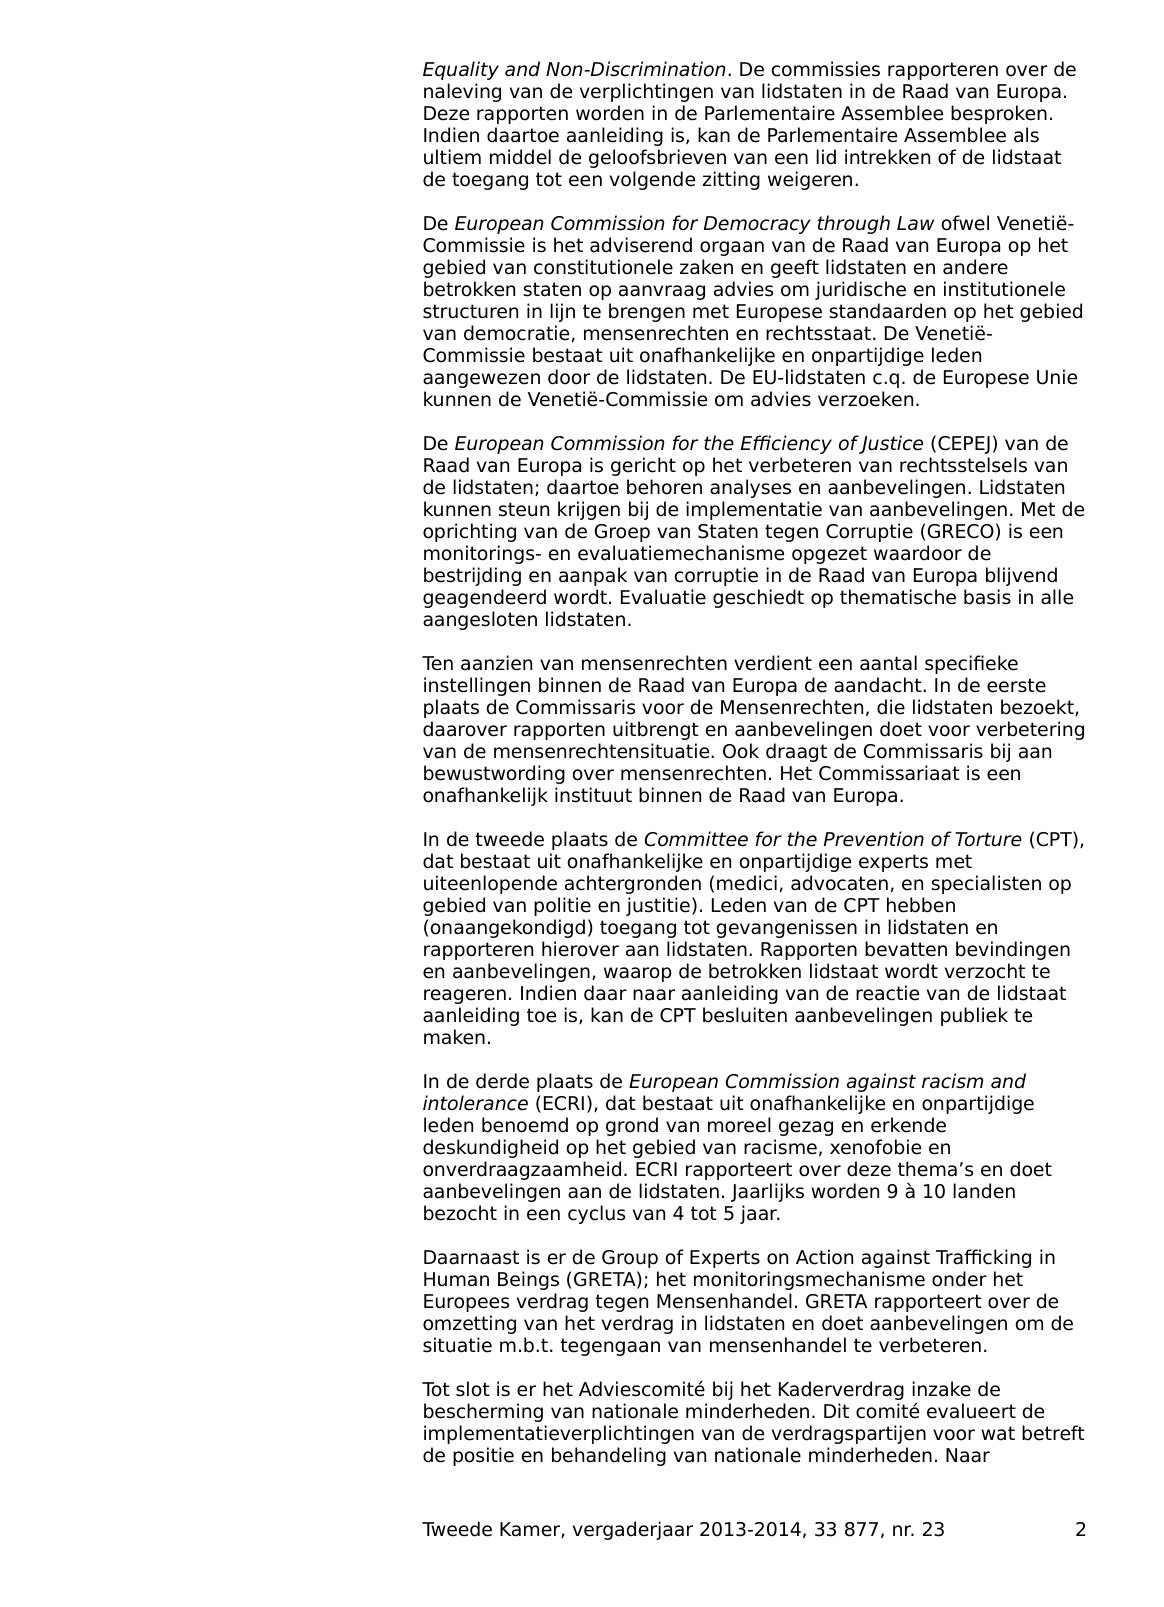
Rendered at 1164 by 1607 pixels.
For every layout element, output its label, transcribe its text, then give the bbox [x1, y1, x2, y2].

text In de tweede plaats de Committee for the Prevention of Torture (CPT), dat bestaat uit onafhankelijke en onpartijdige experts met uiteenlopende achtergronden (medici, advocaten, en specialisten op gebied van politie en justitie). Leden van de CPT hebben (onaangekondigd) toegang tot gevangenissen in lidstaten en rapporteren hierover aan lidstaten. Rapporten bevatten bevindingen en aanbevelingen, waarop de betrokken lidstaat wordt verzocht te reageren. Indien daar naar aanleiding van de reactie van de lidstaat aanleiding toe is, kan de CPT besluiten aanbevelingen publiek te maken. [422, 829, 1087, 1049]
text Tot slot is er het Adviescomité bij het Kaderverdrag inzake de bescherming van nationale minderheden. Dit comité evalueert de implementatieverplichtingen van de verdragspartijen voor wat betreft de positie en behandeling van nationale minderheden. Naar [422, 1379, 1087, 1467]
text In de derde plaats de European Commission against racism and intolerance (ECRI), dat bestaat uit onafhankelijke en onpartijdige leden benoemd op grond van moreel gezag en erkende deskundigheid op het gebied van racisme, xenofobie en onverdraagzaamheid. ECRI rapporteert over deze thema’s en doet aanbevelingen aan de lidstaten. Jaarlijks worden 9 à 10 landen bezocht in een cyclus van 4 tot 5 jaar. [422, 1071, 1087, 1225]
text Ten aanzien van mensenrechten verdient een aantal specifieke instellingen binnen de Raad van Europa de aandacht. In de eerste plaats de Commissaris voor de Mensenrechten, die lidstaten bezoekt, daarover rapporten uitbrengt en aanbevelingen doet voor verbetering van de mensenrechtensituatie. Ook draagt de Commissaris bij aan bewustwording over mensenrechten. Het Commissariaat is een onafhankelijk instituut binnen de Raad van Europa. [422, 653, 1087, 807]
text De European Commission for Democracy through Law ofwel Venetië-Commissie is het adviserend orgaan van de Raad van Europa op het gebied van constitutionele zaken en geeft lidstaten en andere betrokken staten op aanvraag advies om juridische en institutionele structuren in lijn te brengen met Europese standaarden op het gebied van democratie, mensenrechten en rechtsstaat. De Venetië-Commissie bestaat uit onafhankelijke en onpartijdige leden aangewezen door de lidstaten. De EU-lidstaten c.q. de Europese Unie kunnen de Venetië-Commissie om advies verzoeken. [422, 213, 1087, 411]
text De European Commission for the Efficiency of Justice (CEPEJ) van de Raad van Europa is gericht op het verbeteren van rechtsstelsels van de lidstaten; daartoe behoren analyses en aanbevelingen. Lidstaten kunnen steun krijgen bij de implementatie van aanbevelingen. Met de oprichting van de Groep van Staten tegen Corruptie (GRECO) is een monitorings- en evaluatiemechanisme opgezet waardoor de bestrijding en aanpak van corruptie in de Raad van Europa blijvend geagendeerd wordt. Evaluatie geschiedt op thematische basis in alle aangesloten lidstaten. [422, 433, 1087, 631]
text Equality and Non-Discrimination. De commissies rapporteren over de naleving van de verplichtingen van lidstaten in de Raad van Europa. Deze rapporten worden in de Parlementaire Assemblee besproken. Indien daartoe aanleiding is, kan de Parlementaire Assemblee als ultiem middel de geloofsbrieven van een lid intrekken of de lidstaat de toegang tot een volgende zitting weigeren. [422, 59, 1087, 191]
text Daarnaast is er de Group of Experts on Action against Trafficking in Human Beings (GRETA); het monitoringsmechanisme onder het Europees verdrag tegen Mensenhandel. GRETA rapporteert over de omzetting van het verdrag in lidstaten en doet aanbevelingen om de situatie m.b.t. tegengaan van mensenhandel te verbeteren. [422, 1247, 1087, 1357]
